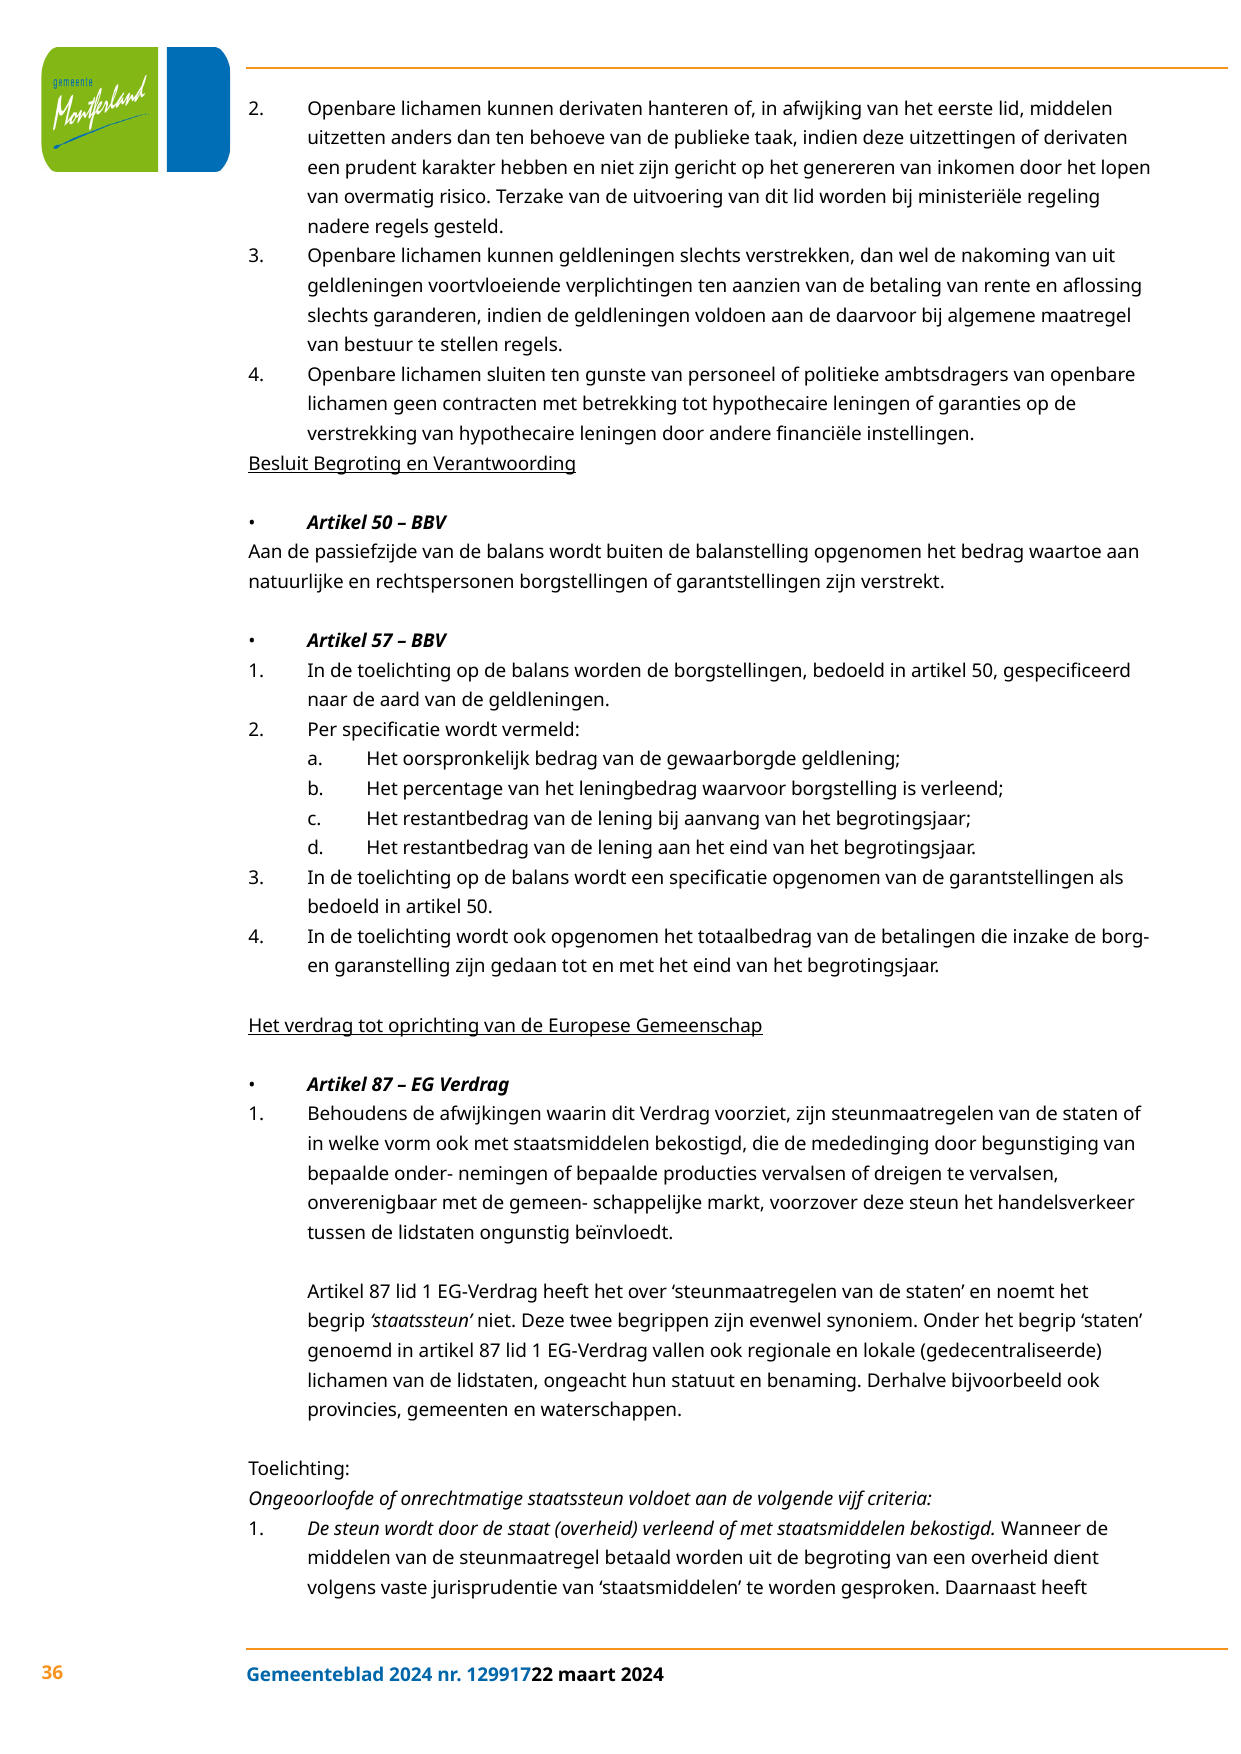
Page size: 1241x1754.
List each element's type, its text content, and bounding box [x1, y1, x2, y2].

list Artikel 87 – EG Verdrag [248, 1071, 1152, 1097]
list Openbare lichamen kunnen geldleningen slechts verstrekken, dan wel de nakoming van uit geldleningen voortvloeiende verplichtingen ten aanzien van de betaling van rente en aflossing slechts garanderen, indien de geldleningen voldoen aan de daarvoor bij algemene maatregel van bestuur te stellen regels. [248, 243, 1152, 357]
list Het restantbedrag van de lening aan het eind van het begrotingsjaar. [307, 834, 1152, 860]
list Het percentage van het leningbedrag waarvoor borgstelling is verleend; [307, 775, 1152, 801]
picture [41, 47, 231, 172]
text Aan de passiefzijde van de balans wordt buiten de balanstelling opgenomen het bedrag waartoe aan natuurlijke en rechtspersonen borgstellingen of garantstellingen zijn verstrekt. [248, 538, 1152, 594]
list Behoudens de afwijkingen waarin dit Verdrag voorziet, zijn steunmaatregelen van de staten of in welke vorm ook met staatsmiddelen bekostigd, die de mededinging door begunstiging van bepaalde onder- nemingen of bepaalde producties vervalsen of dreigen te vervalsen, onverenigbaar met de gemeen- schappelijke markt, voorzover deze steun het handelsverkeer tussen de lidstaten ongunstig beïnvloedt. [248, 1101, 1152, 1245]
list Artikel 57 – BBV [248, 627, 1152, 653]
list Artikel 87 lid 1 EG-Verdrag heeft het over ‘steunmaatregelen van de staten’ en noemt het begrip ‘staatssteun’ niet. Deze twee begrippen zijn evenwel synoniem. Onder het begrip ‘staten’ genoemd in artikel 87 lid 1 EG-Verdrag vallen ook regionale en lokale (gedecentraliseerde) lichamen van de lidstaten, ongeacht hun statuut en benaming. Derhalve bijvoorbeeld ook provincies, gemeenten en waterschappen. [248, 1278, 1152, 1422]
text Het verdrag tot oprichting van de Europese Gemeenschap [248, 1012, 1152, 1038]
list Per specificatie wordt vermeld: [248, 716, 1152, 742]
list Het oorspronkelijk bedrag van de gewaarborgde geldlening; [307, 746, 1152, 771]
text Besluit Begroting en Verantwoording [248, 450, 1152, 476]
list Artikel 50 – BBV [248, 509, 1152, 535]
list Openbare lichamen sluiten ten gunste van personeel of politieke ambtsdragers van openbare lichamen geen contracten met betrekking tot hypothecaire leningen of garanties op de verstrekking van hypothecaire leningen door andere financiële instellingen. [248, 361, 1152, 446]
list De steun wordt door de staat (overheid) verleend of met staatsmiddelen bekostigd. Wanneer de middelen van de steunmaatregel betaald worden uit de begroting van een overheid dient volgens vaste jurisprudentie van ‘staatsmiddelen’ te worden gesproken. Daarnaast heeft [248, 1515, 1152, 1600]
text Toelichting: [248, 1456, 1152, 1481]
list Het restantbedrag van de lening bij aanvang van het begrotingsjaar; [307, 805, 1152, 831]
text Ongeoorloofde of onrechtmatige staatssteun voldoet aan de volgende vijf criteria: [248, 1485, 1152, 1511]
list In de toelichting wordt ook opgenomen het totaalbedrag van de betalingen die inzake de borg- en garanstelling zijn gedaan tot en met het eind van het begrotingsjaar. [248, 923, 1152, 978]
list Openbare lichamen kunnen derivaten hanteren of, in afwijking van het eerste lid, middelen uitzetten anders dan ten behoeve van de publieke taak, indien deze uitzettingen of derivaten een prudent karakter hebben en niet zijn gericht op het genereren van inkomen door het lopen van overmatig risico. Terzake van de uitvoering van dit lid worden bij ministeriële regeling nadere regels gesteld. [248, 95, 1152, 239]
list In de toelichting op de balans wordt een specificatie opgenomen van de garantstellingen als bedoeld in artikel 50. [248, 864, 1152, 919]
list In de toelichting op de balans worden de borgstellingen, bedoeld in artikel 50, gespecificeerd naar de aard van de geldleningen. [248, 657, 1152, 712]
